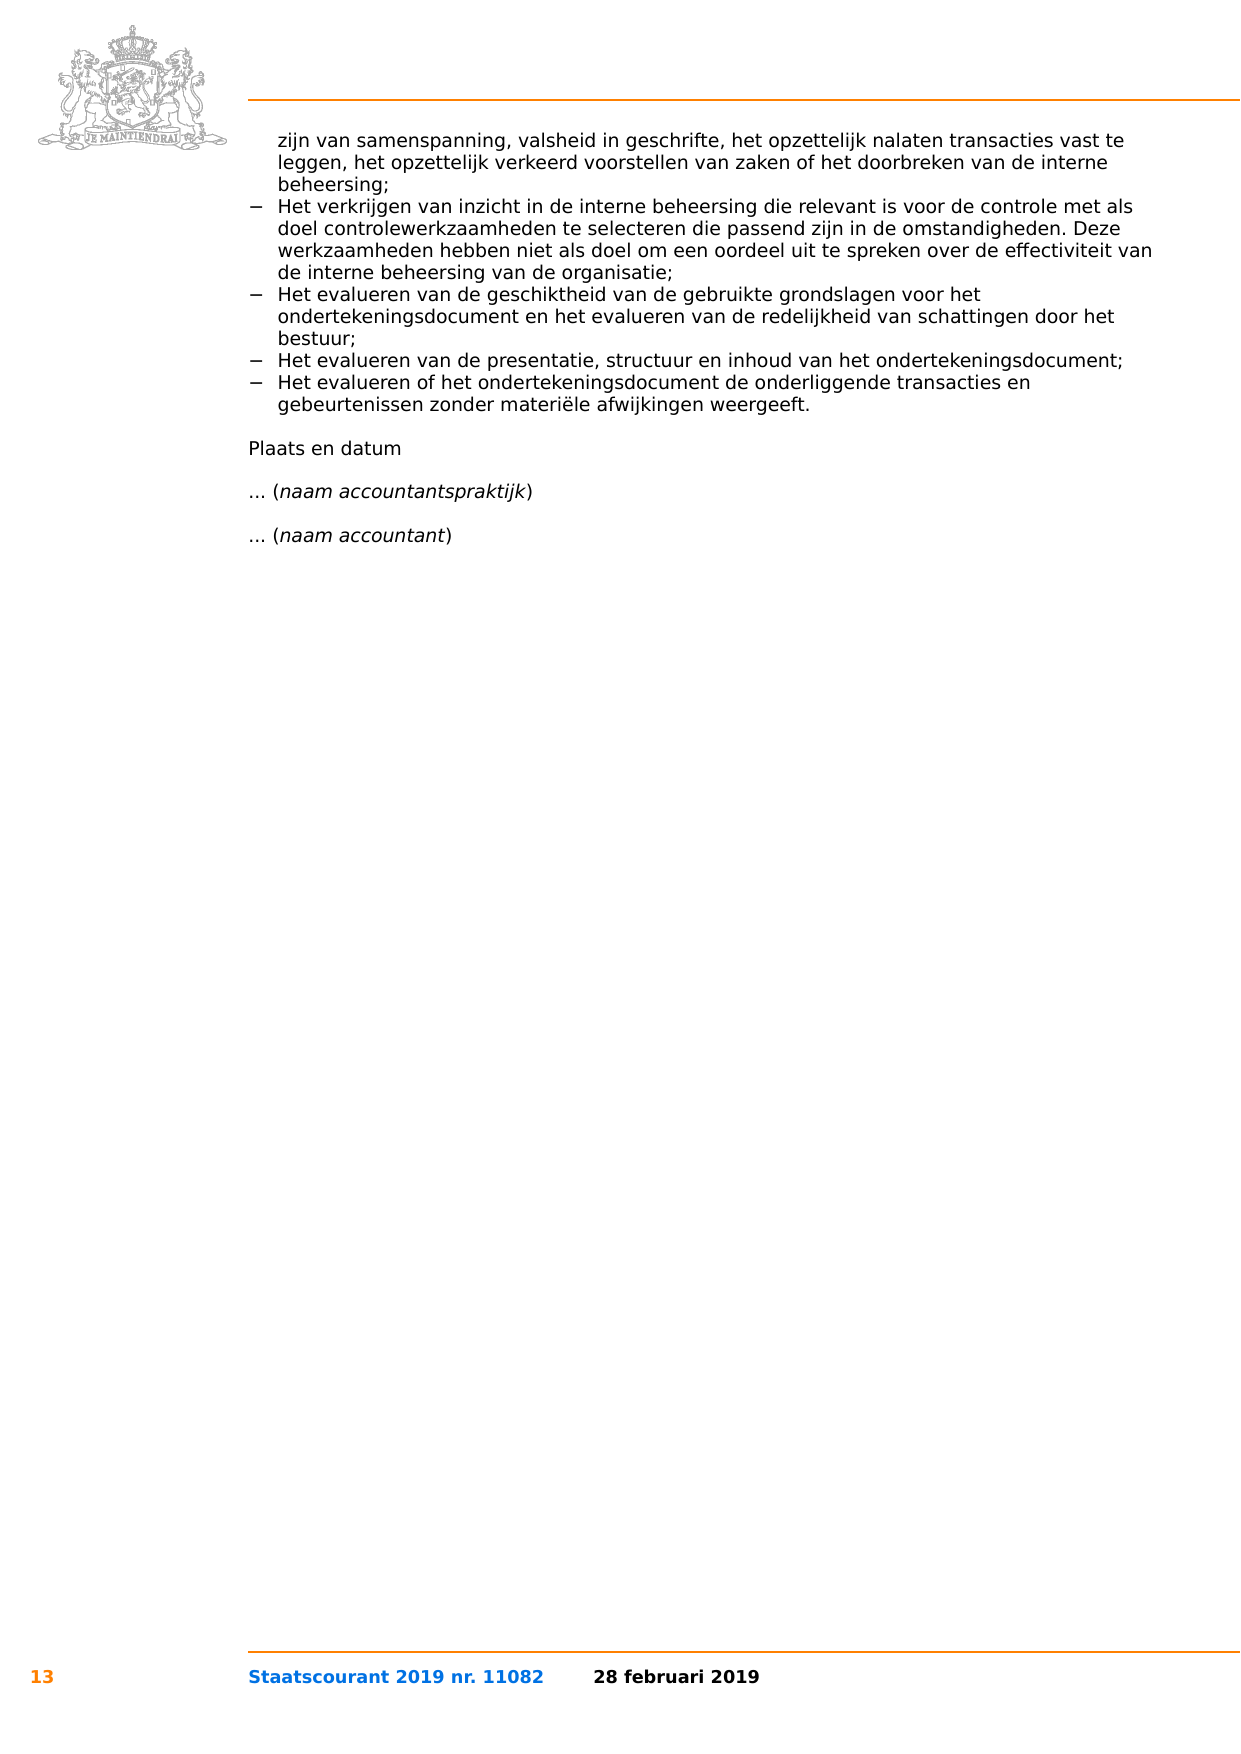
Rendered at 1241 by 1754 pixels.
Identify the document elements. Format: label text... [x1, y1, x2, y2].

text − Het evalueren van de presentatie, structuur en inhoud van het ondertekeningsdocument; [248, 350, 1163, 372]
text − Het verkrijgen van inzicht in de interne beheersing die relevant is voor de controle met als doel controlewerkzaamheden te selecteren die passend zijn in de omstandigheden. Deze werkzaamheden hebben niet als doel om een oordeel uit te spreken over de effectiviteit van de interne beheersing van de organisatie; [248, 196, 1163, 284]
text Plaats en datum [248, 437, 1163, 459]
text − Het evalueren of het ondertekeningsdocument de onderliggende transacties en gebeurtenissen zonder materiële afwijkingen weergeeft. [248, 372, 1163, 416]
text zijn van samenspanning, valsheid in geschrifte, het opzettelijk nalaten transacties vast te leggen, het opzettelijk verkeerd voorstellen van zaken of het doorbreken van de interne beheersing; [248, 130, 1163, 196]
picture [38, 25, 227, 150]
text ... (naam accountantspraktijk) [248, 481, 1163, 503]
text ... (naam accountant) [248, 525, 1163, 547]
text − Het evalueren van de geschiktheid van de gebruikte grondslagen voor het ondertekeningsdocument en het evalueren van de redelijkheid van schattingen door het bestuur; [248, 284, 1163, 350]
